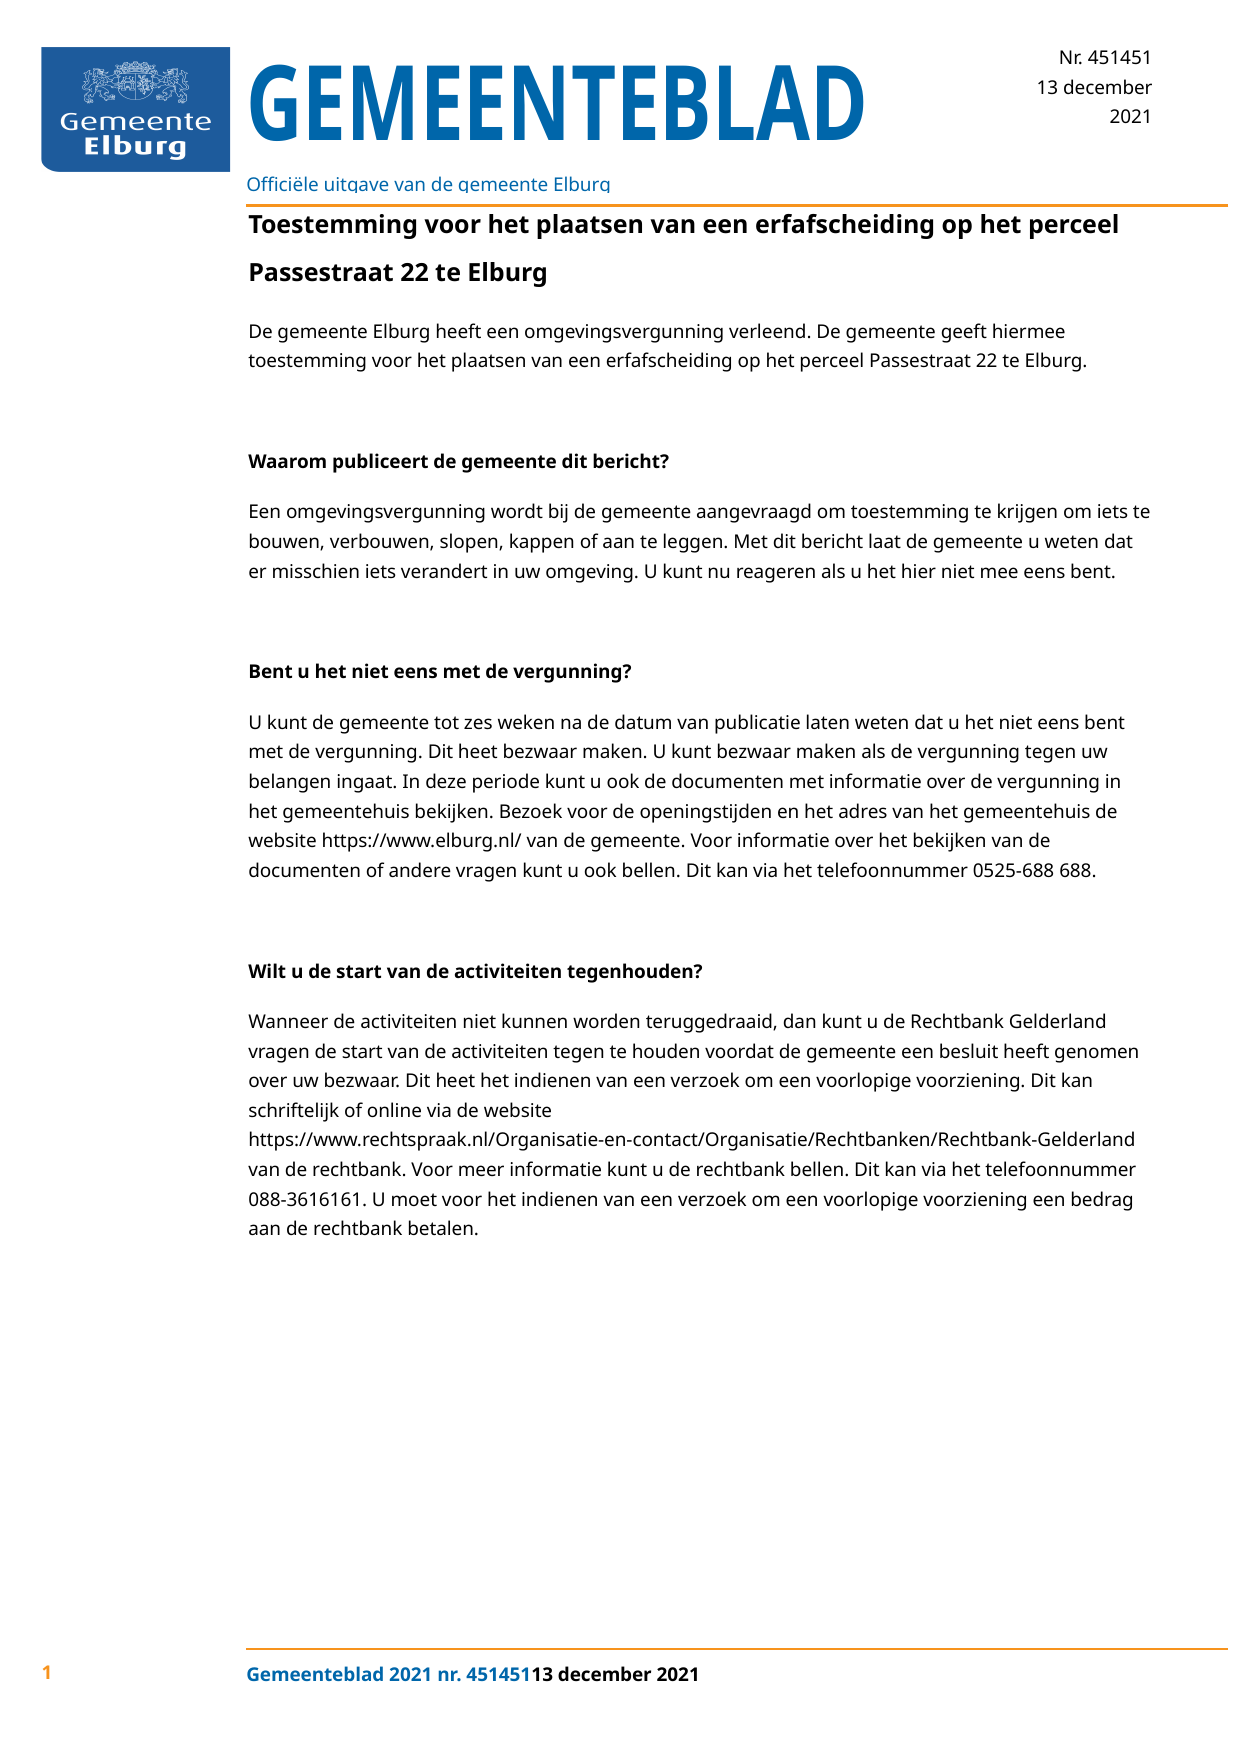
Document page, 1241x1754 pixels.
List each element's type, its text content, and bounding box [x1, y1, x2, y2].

text Bent u het niet eens met de vergunning? [248, 659, 1152, 684]
text U kunt de gemeente tot zes weken na de datum van publicatie laten weten dat u het niet eens bent met de vergunning. Dit heet bezwaar maken. U kunt bezwaar maken als de vergunning tegen uw belangen ingaat. In deze periode kunt u ook de documenten met informatie over de vergunning in het gemeentehuis bekijken. Bezoek voor de openingstijden en het adres van het gemeentehuis de website https://www.elburg.nl/ van de gemeente. Voor informatie over het bekijken van de documenten of andere vragen kunt u ook bellen. Dit kan via het telefoonnummer 0525-688 688. [248, 709, 1152, 883]
text Een omgevingsvergunning wordt bij de gemeente aangevraagd om toestemming te krijgen om iets te bouwen, verbouwen, slopen, kappen of aan te leggen. Met dit bericht laat de gemeente u weten dat er misschien iets verandert in uw omgeving. U kunt nu reageren als u het hier niet mee eens bent. [248, 499, 1152, 584]
text De gemeente Elburg heeft een omgevingsvergunning verleend. De gemeente geeft hiermee toestemming voor het plaatsen van een erfafscheiding op het perceel Passestraat 22 te Elburg. [248, 318, 1152, 373]
text Waarom publiceert de gemeente dit bericht? [248, 448, 1152, 474]
text Toestemming voor het plaatsen van een erfafscheiding op het perceel Passestraat 22 te Elburg [248, 207, 1152, 288]
text Wilt u de start van de activiteiten tegenhouden? [248, 958, 1152, 984]
text Wanneer de activiteiten niet kunnen worden teruggedraaid, dan kunt u de Rechtbank Gelderland vragen de start van de activiteiten tegen te houden voordat de gemeente een besluit heeft genomen over uw bezwaar. Dit heet het indienen van een verzoek om een voorlopige voorziening. Dit kan schriftelijk of online via de website https://www.rechtspraak.nl/Organisatie-en-contact/Organisatie/Rechtbanken/Rechtbank-Gelderland van de rechtbank. Voor meer informatie kunt u de rechtbank bellen. Dit kan via het telefoonnummer 088-3616161. U moet voor het indienen van een verzoek om een voorlopige voorziening een bedrag aan de rechtbank betalen. [248, 1008, 1152, 1241]
picture [41, 47, 231, 172]
